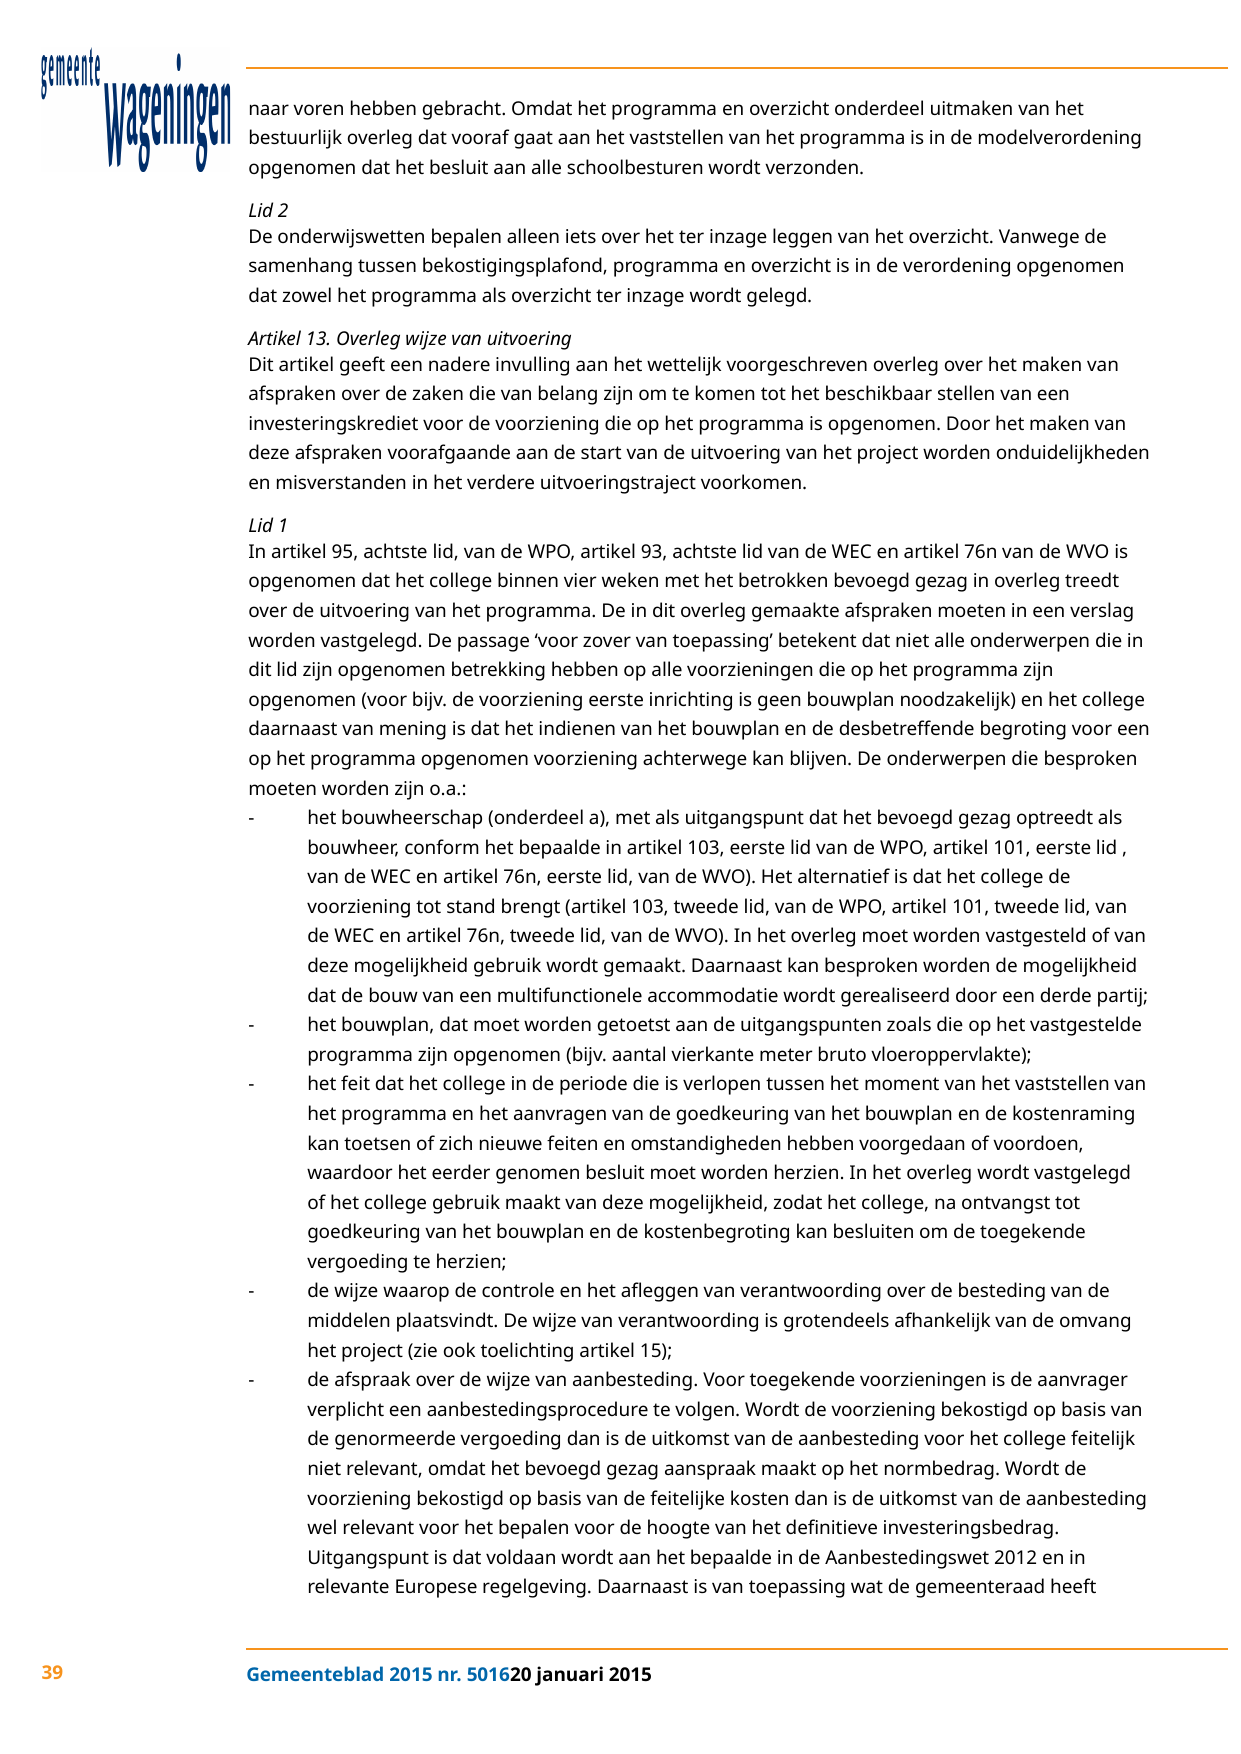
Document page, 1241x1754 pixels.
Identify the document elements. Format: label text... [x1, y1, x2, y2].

text Artikel 13. Overleg wijze van uitvoering [248, 325, 1152, 351]
list de wijze waarop de controle en het afleggen van verantwoording over de besteding van de middelen plaatsvindt. De wijze van verantwoording is grotendeels afhankelijk van de omvang het project (zie ook toelichting artikel 15); [248, 1278, 1152, 1362]
list de afspraak over de wijze van aanbesteding. Voor toegekende voorzieningen is de aanvrager verplicht een aanbestedingsprocedure te volgen. Wordt de voorziening bekostigd op basis van de genormeerde vergoeding dan is de uitkomst van de aanbesteding voor het college feitelijk niet relevant, omdat het bevoegd gezag aanspraak maakt op het normbedrag. Wordt de voorziening bekostigd op basis van de feitelijke kosten dan is de uitkomst van de aanbesteding wel relevant voor het bepalen voor de hoogte van het definitieve investeringsbedrag. Uitgangspunt is dat voldaan wordt aan het bepaalde in de Aanbestedingswet 2012 en in relevante Europese regelgeving. Daarnaast is van toepassing wat de gemeenteraad heeft [248, 1366, 1152, 1599]
list het bouwheerschap (onderdeel a), met als uitgangspunt dat het bevoegd gezag optreedt als bouwheer, conform het bepaalde in artikel 103, eerste lid van de WPO, artikel 101, eerste lid , van de WEC en artikel 76n, eerste lid, van de WVO). Het alternatief is dat het college de voorziening tot stand brengt (artikel 103, tweede lid, van de WPO, artikel 101, tweede lid, van de WEC en artikel 76n, tweede lid, van de WVO). In het overleg moet worden vastgesteld of van deze mogelijkheid gebruik wordt gemaakt. Daarnaast kan besproken worden de mogelijkheid dat de bouw van een multifunctionele accommodatie wordt gerealiseerd door een derde partij; [248, 804, 1152, 1007]
text Lid 2 [248, 197, 1152, 223]
text In artikel 95, achtste lid, van de WPO, artikel 93, achtste lid van de WEC en artikel 76n van de WVO is opgenomen dat het college binnen vier weken met het betrokken bevoegd gezag in overleg treedt over de uitvoering van het programma. De in dit overleg gemaakte afspraken moeten in een verslag worden vastgelegd. De passage ‘voor zover van toepassing’ betekent dat niet alle onderwerpen die in dit lid zijn opgenomen betrekking hebben op alle voorzieningen die op het programma zijn opgenomen (voor bijv. de voorziening eerste inrichting is geen bouwplan noodzakelijk) en het college daarnaast van mening is dat het indienen van het bouwplan en de desbetreffende begroting voor een op het programma opgenomen voorziening achterwege kan blijven. De onderwerpen die besproken moeten worden zijn o.a.: [248, 538, 1152, 800]
list het feit dat het college in de periode die is verlopen tussen het moment van het vaststellen van het programma en het aanvragen van de goedkeuring van het bouwplan en de kostenraming kan toetsen of zich nieuwe feiten en omstandigheden hebben voorgedaan of voordoen, waardoor het eerder genomen besluit moet worden herzien. In het overleg wordt vastgelegd of het college gebruik maakt van deze mogelijkheid, zodat het college, na ontvangst tot goedkeuring van het bouwplan en de kostenbegroting kan besluiten om de toegekende vergoeding te herzien; [248, 1071, 1152, 1274]
picture [41, 47, 231, 172]
text De onderwijswetten bepalen alleen iets over het ter inzage leggen van het overzicht. Vanwege de samenhang tussen bekostigingsplafond, programma en overzicht is in de verordening opgenomen dat zowel het programma als overzicht ter inzage wordt gelegd. [248, 223, 1152, 308]
text Lid 1 [248, 512, 1152, 538]
text Dit artikel geeft een nadere invulling aan het wettelijk voorgeschreven overleg over het maken van afspraken over de zaken die van belang zijn om te komen tot het beschikbaar stellen van een investeringskrediet voor de voorziening die op het programma is opgenomen. Door het maken van deze afspraken voorafgaande aan de start van de uitvoering van het project worden onduidelijkheden en misverstanden in het verdere uitvoeringstraject voorkomen. [248, 351, 1152, 495]
text naar voren hebben gebracht. Omdat het programma en overzicht onderdeel uitmaken van het bestuurlijk overleg dat vooraf gaat aan het vaststellen van het programma is in de modelverordening opgenomen dat het besluit aan alle schoolbesturen wordt verzonden. [248, 95, 1152, 180]
list het bouwplan, dat moet worden getoetst aan de uitgangspunten zoals die op het vastgestelde programma zijn opgenomen (bijv. aantal vierkante meter bruto vloeroppervlakte); [248, 1011, 1152, 1067]
